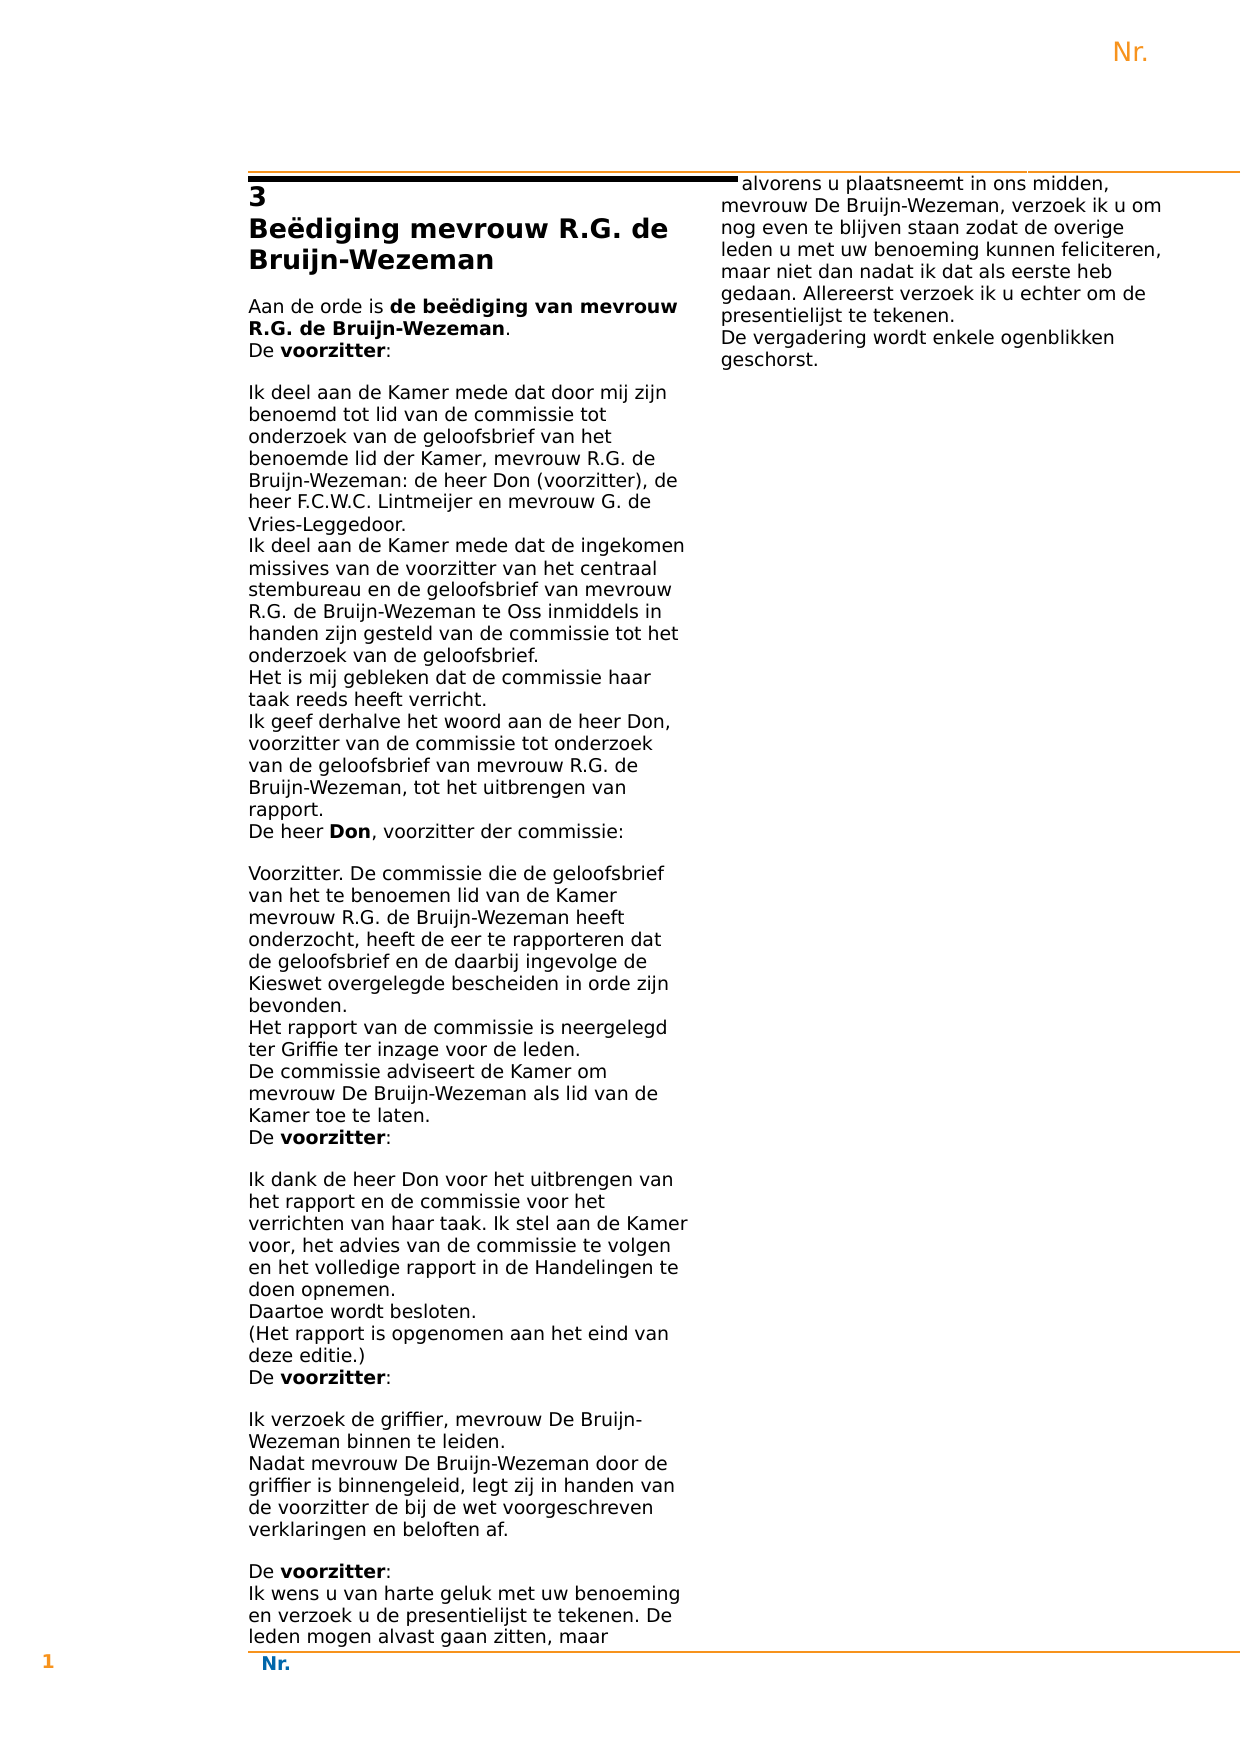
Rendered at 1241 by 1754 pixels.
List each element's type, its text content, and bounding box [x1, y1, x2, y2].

text Ik wens u van harte geluk met uw benoeming en verzoek u de presentielijst te tekenen. De leden mogen alvast gaan zitten, maar [248, 1582, 691, 1648]
text Ik dank de heer Don voor het uitbrengen van het rapport en de commissie voor het verrichten van haar taak. Ik stel aan de Kamer voor, het advies van de commissie te volgen en het volledige rapport in de Handelingen te doen opnemen. [248, 1169, 691, 1301]
text Daartoe wordt besloten. [248, 1301, 691, 1323]
text Het rapport van de commissie is neergelegd ter Griffie ter inzage voor de leden. [248, 1017, 691, 1061]
text De voorzitter: [248, 1367, 691, 1389]
text Ik deel aan de Kamer mede dat de ingekomen missives van de voorzitter van het centraal stembureau en de geloofsbrief van mevrouw R.G. de Bruijn-Wezeman te Oss inmiddels in handen zijn gesteld van de commissie tot het onderzoek van de geloofsbrief. [248, 535, 691, 667]
text De voorzitter: [248, 1127, 691, 1149]
title 3 Beëdiging mevrouw R.G. de Bruijn-Wezeman [248, 182, 691, 276]
text Ik geef derhalve het woord aan de heer Don, voorzitter van de commissie tot onderzoek van de geloofsbrief van mevrouw R.G. de Bruijn-Wezeman, tot het uitbrengen van rapport. [248, 711, 691, 821]
text Nadat mevrouw De Bruijn-Wezeman door de griffier is binnengeleid, legt zij in handen van de voorzitter de bij de wet voorgeschreven verklaringen en beloften af. [248, 1453, 691, 1541]
text De vergadering wordt enkele ogenblikken geschorst. [721, 327, 1163, 371]
text Voorzitter. De commissie die de geloofsbrief van het te benoemen lid van de Kamer mevrouw R.G. de Bruijn-Wezeman heeft onderzocht, heeft de eer te rapporteren dat de geloofsbrief en de daarbij ingevolge de Kieswet overgelegde bescheiden in orde zijn bevonden. [248, 863, 691, 1017]
text De commissie adviseert de Kamer om mevrouw De Bruijn-Wezeman als lid van de Kamer toe te laten. [248, 1061, 691, 1127]
text Ik deel aan de Kamer mede dat door mij zijn benoemd tot lid van de commissie tot onderzoek van de geloofsbrief van het benoemde lid der Kamer, mevrouw R.G. de Bruijn-Wezeman: de heer Don (voorzitter), de heer F.C.W.C. Lintmeijer en mevrouw G. de Vries-Leggedoor. [248, 382, 691, 535]
text Het is mij gebleken dat de commissie haar taak reeds heeft verricht. [248, 667, 691, 711]
text De heer Don, voorzitter der commissie: [248, 821, 691, 843]
text De voorzitter: [248, 339, 691, 362]
text De voorzitter: [248, 1561, 691, 1582]
text Aan de orde is de beëdiging van mevrouw R.G. de Bruijn-Wezeman. [248, 296, 691, 339]
text Ik verzoek de griffier, mevrouw De Bruijn-Wezeman binnen te leiden. [248, 1409, 691, 1453]
text (Het rapport is opgenomen aan het eind van deze editie.) [248, 1323, 691, 1367]
text alvorens u plaatsneemt in ons midden, mevrouw De Bruijn-Wezeman, verzoek ik u om nog even te blijven staan zodat de overige leden u met uw benoeming kunnen feliciteren, maar niet dan nadat ik dat als eerste heb gedaan. Allereerst verzoek ik u echter om de presentielijst te tekenen. [721, 173, 1163, 327]
